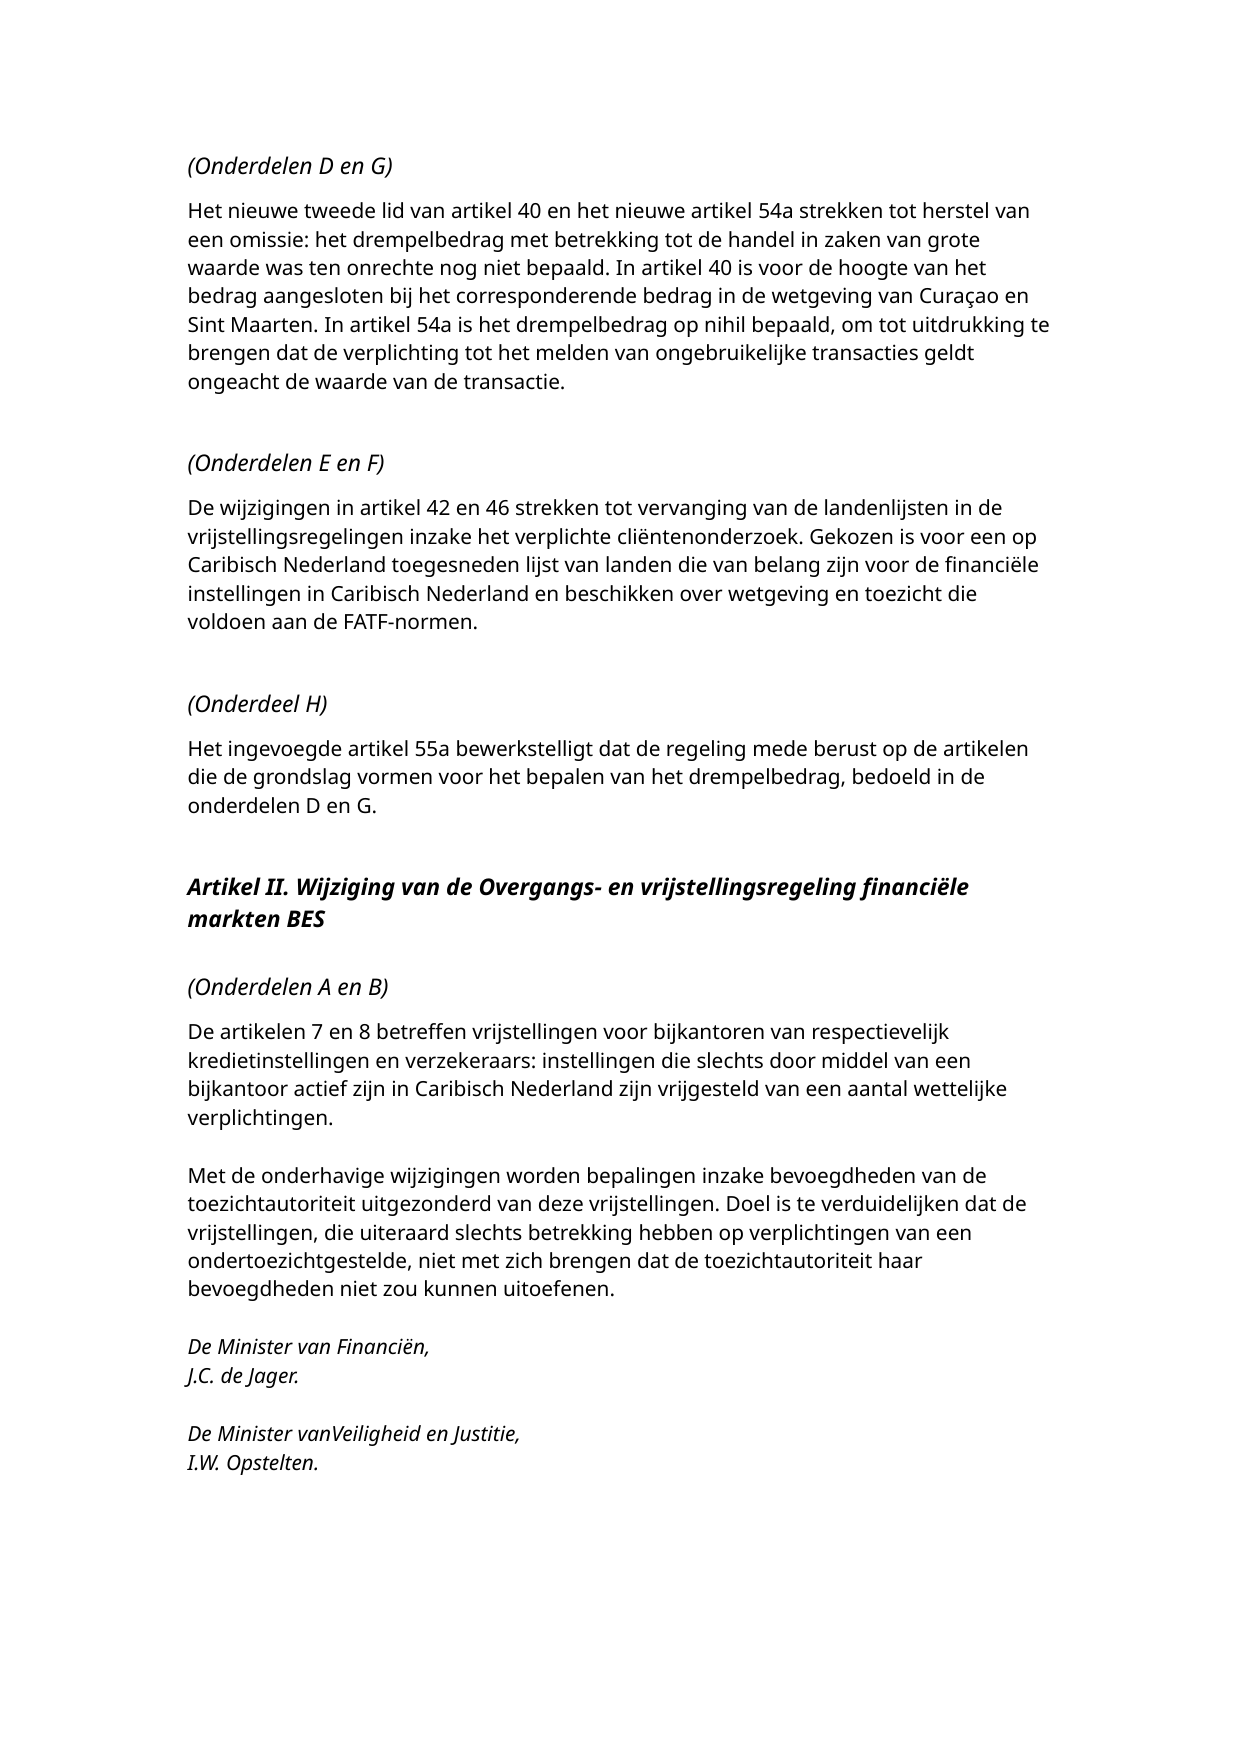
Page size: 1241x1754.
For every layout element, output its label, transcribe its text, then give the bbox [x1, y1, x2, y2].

text Het nieuwe tweede lid van artikel 40 en het nieuwe artikel 54a strekken tot herstel van een omissie: het drempelbedrag met betrekking tot de handel in zaken van grote waarde was ten onrechte nog niet bepaald. In artikel 40 is voor de hoogte van het bedrag aangesloten bij het corresponderende bedrag in de wetgeving van Curaçao en Sint Maarten. In artikel 54a is het drempelbedrag op nihil bepaald, om tot uitdrukking te brengen dat de verplichting tot het melden van ongebruikelijke transacties geldt ongeacht de waarde van de transactie. [187, 196, 1053, 395]
text De Minister van Financiën, [187, 1332, 1053, 1361]
subtitle (Onderdeel H) [187, 688, 1053, 719]
text Met de onderhavige wijzigingen worden bepalingen inzake bevoegdheden van de toezichtautoriteit uitgezonderd van deze vrijstellingen. Doel is te verduidelijken dat de vrijstellingen, die uiteraard slechts betrekking hebben op verplichtingen van een ondertoezichtgestelde, niet met zich brengen dat de toezichtautoriteit haar bevoegdheden niet zou kunnen uitoefenen. [187, 1161, 1053, 1303]
text Het ingevoegde artikel 55a bewerkstelligt dat de regeling mede berust op de artikelen die de grondslag vormen voor het bepalen van het drempelbedrag, bedoeld in de onderdelen D en G. [187, 734, 1053, 819]
text J.C. de Jager. [187, 1361, 1053, 1389]
subtitle (Onderdelen D en G) [187, 150, 1053, 181]
text De Minister vanVeiligheid en Justitie, [187, 1419, 1053, 1448]
subtitle (Onderdelen A en B) [187, 971, 1053, 1002]
subtitle (Onderdelen E en F) [187, 447, 1053, 478]
text De wijzigingen in artikel 42 en 46 strekken tot vervanging van de landenlijsten in de vrijstellingsregelingen inzake het verplichte cliëntenonderzoek. Gekozen is voor een op Caribisch Nederland toegesneden lijst van landen die van belang zijn voor de financiële instellingen in Caribisch Nederland en beschikken over wetgeving en toezicht die voldoen aan de FATF-normen. [187, 493, 1053, 636]
subtitle Artikel II. Wijziging van de Overgangs- en vrijstellingsregeling financiële markten BES [187, 871, 1053, 934]
text I.W. Opstelten. [187, 1448, 1053, 1476]
text De artikelen 7 en 8 betreffen vrijstellingen voor bijkantoren van respectievelijk kredietinstellingen en verzekeraars: instellingen die slechts door middel van een bijkantoor actief zijn in Caribisch Nederland zijn vrijgesteld van een aantal wettelijke verplichtingen. [187, 1017, 1053, 1131]
